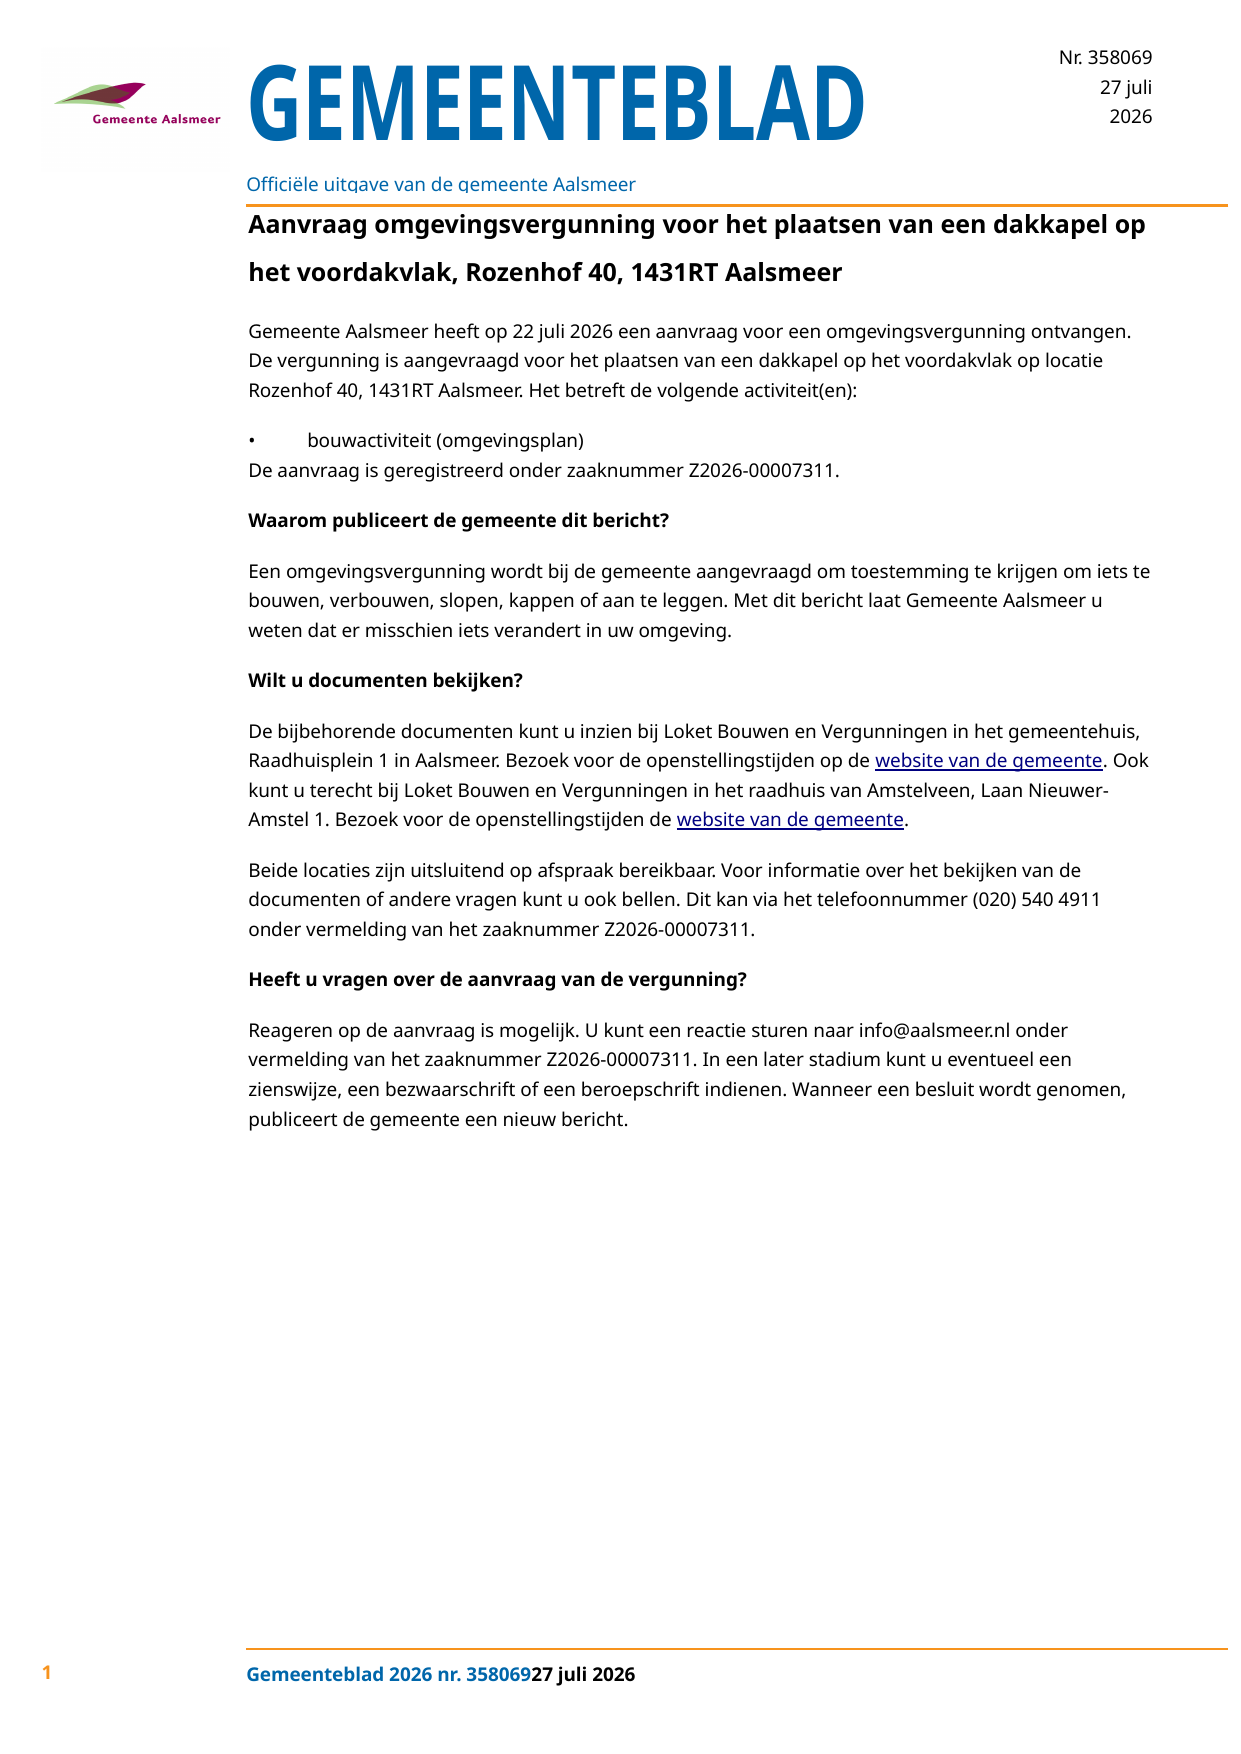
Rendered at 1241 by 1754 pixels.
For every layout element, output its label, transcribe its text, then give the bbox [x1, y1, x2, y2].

list bouwactiviteit (omgevingsplan) [248, 427, 1152, 453]
text Heeft u vragen over de aanvraag van de vergunning? [248, 967, 1152, 992]
text Wilt u documenten bekijken? [248, 667, 1152, 693]
text De bijbehorende documenten kunt u inzien bij Loket Bouwen en Vergunningen in het gemeentehuis, Raadhuisplein 1 in Aalsmeer. Bezoek voor de openstellingstijden op de website van de gemeente. Ook kunt u terecht bij Loket Bouwen en Vergunningen in het raadhuis van Amstelveen, Laan Nieuwer-Amstel 1. Bezoek voor de openstellingstijden de website van de gemeente. [248, 718, 1152, 832]
text De aanvraag is geregistreerd onder zaaknummer Z2026-00007311. [248, 457, 1152, 483]
text Aanvraag omgevingsvergunning voor het plaatsen van een dakkapel op het voordakvlak, Rozenhof 40, 1431RT Aalsmeer [248, 207, 1152, 288]
picture [41, 47, 231, 172]
text Beide locaties zijn uitsluitend op afspraak bereikbaar. Voor informatie over het bekijken van de documenten of andere vragen kunt u ook bellen. Dit kan via het telefoonnummer (020) 540 4911 onder vermelding van het zaaknummer Z2026-00007311. [248, 857, 1152, 942]
text Waarom publiceert de gemeente dit bericht? [248, 507, 1152, 533]
text Reageren op de aanvraag is mogelijk. U kunt een reactie sturen naar info@aalsmeer.nl onder vermelding van het zaaknummer Z2026-00007311. In een later stadium kunt u eventueel een zienswijze, een bezwaarschrift of een beroepschrift indienen. Wanneer een besluit wordt genomen, publiceert de gemeente een nieuw bericht. [248, 1017, 1152, 1132]
text Gemeente Aalsmeer heeft op 22 juli 2026 een aanvraag voor een omgevingsvergunning ontvangen. De vergunning is aangevraagd voor het plaatsen van een dakkapel op het voordakvlak op locatie Rozenhof 40, 1431RT Aalsmeer. Het betreft de volgende activiteit(en): [248, 318, 1152, 403]
text Een omgevingsvergunning wordt bij de gemeente aangevraagd om toestemming te krijgen om iets te bouwen, verbouwen, slopen, kappen of aan te leggen. Met dit bericht laat Gemeente Aalsmeer u weten dat er misschien iets verandert in uw omgeving. [248, 558, 1152, 643]
